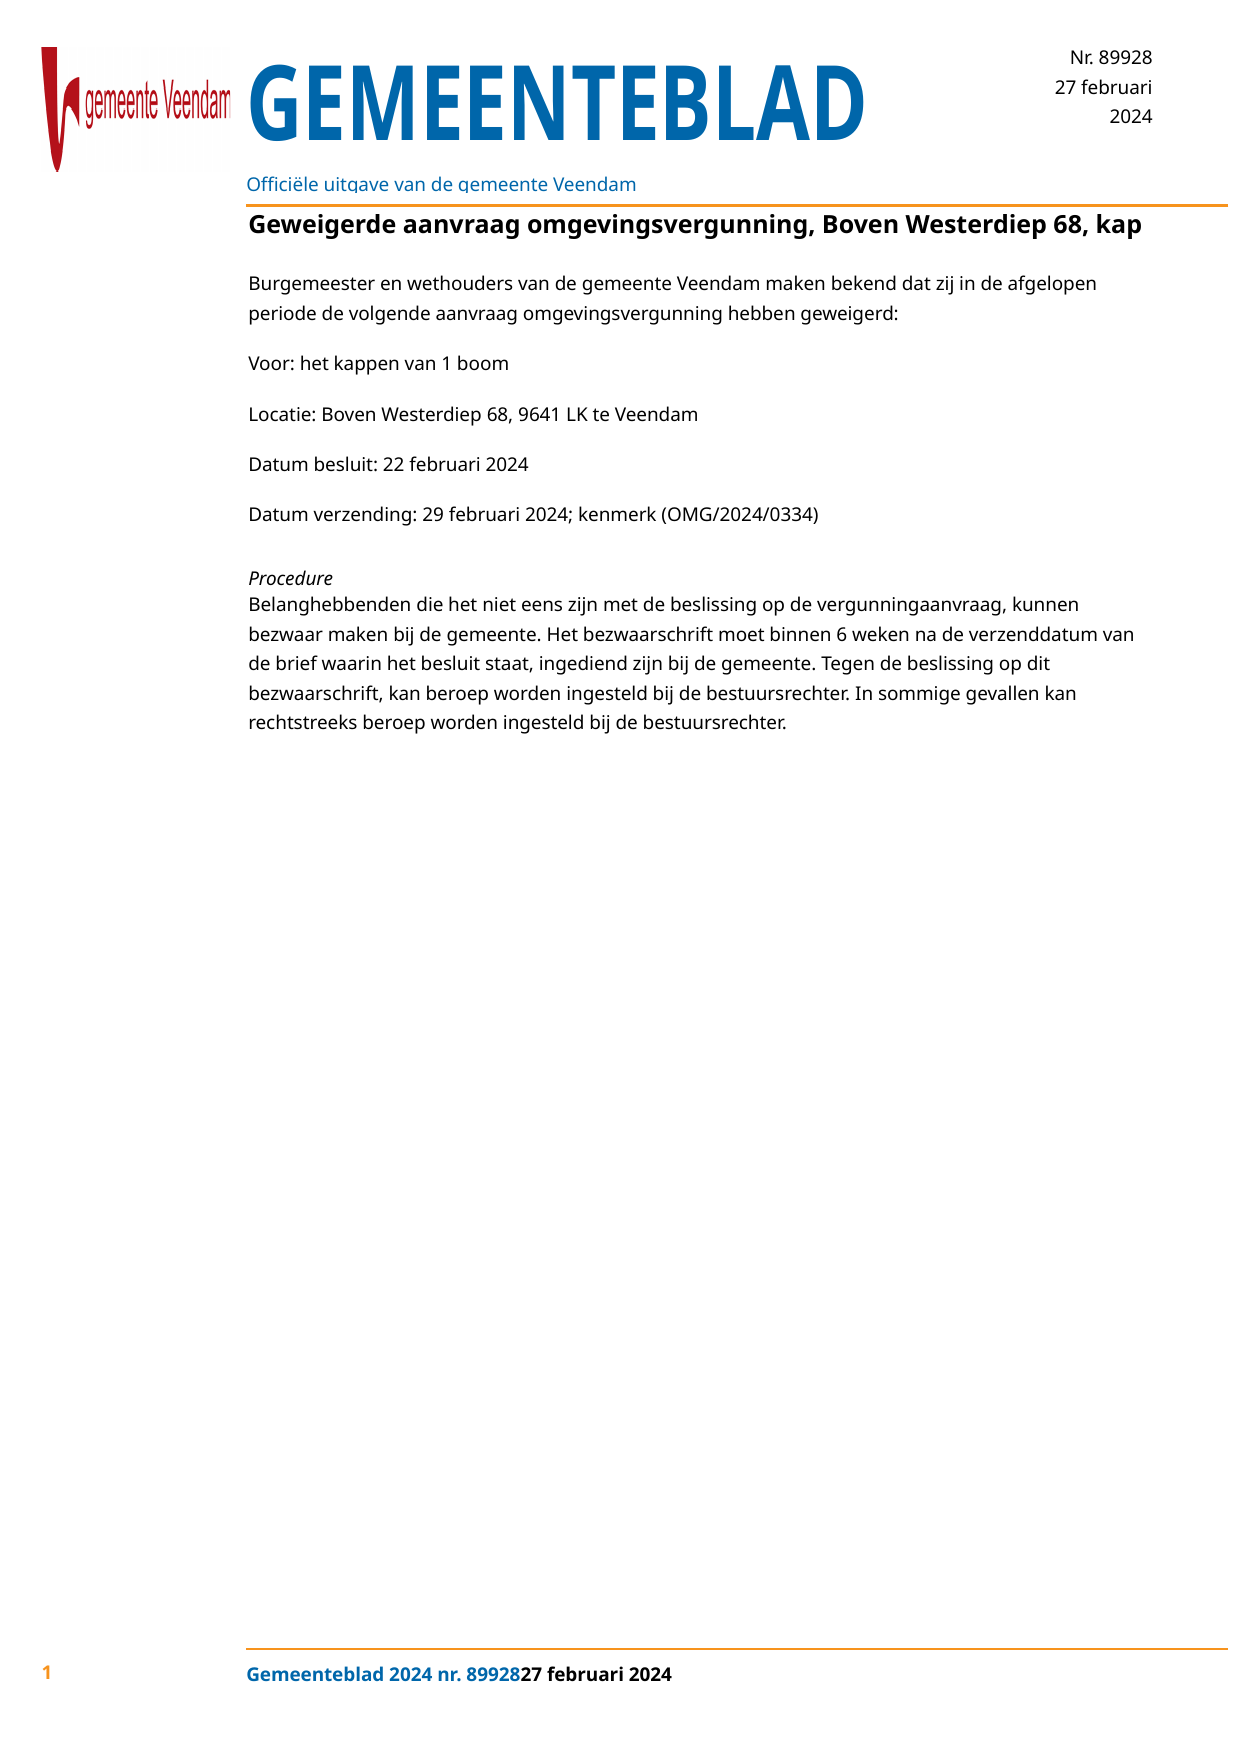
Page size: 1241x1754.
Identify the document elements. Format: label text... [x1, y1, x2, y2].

text Procedure [248, 566, 1152, 591]
text Geweigerde aanvraag omgevingsvergunning, Boven Westerdiep 68, kap [248, 207, 1152, 241]
picture [41, 47, 231, 172]
text Voor: het kappen van 1 boom [248, 350, 1152, 376]
text Burgemeester en wethouders van de gemeente Veendam maken bekend dat zij in de afgelopen periode de volgende aanvraag omgevingsvergunning hebben geweigerd: [248, 270, 1152, 326]
text Datum besluit: 22 februari 2024 [248, 451, 1152, 477]
text Locatie: Boven Westerdiep 68, 9641 LK te Veendam [248, 401, 1152, 426]
text Belanghebbenden die het niet eens zijn met de beslissing op de vergunningaanvraag, kunnen bezwaar maken bij de gemeente. Het bezwaarschrift moet binnen 6 weken na de verzenddatum van de brief waarin het besluit staat, ingediend zijn bij de gemeente. Tegen de beslissing op dit bezwaarschrift, kan beroep worden ingesteld bij de bestuursrechter. In sommige gevallen kan rechtstreeks beroep worden ingesteld bij de bestuursrechter. [248, 591, 1152, 735]
text Datum verzending: 29 februari 2024; kenmerk (OMG/2024/0334) [248, 502, 1152, 527]
